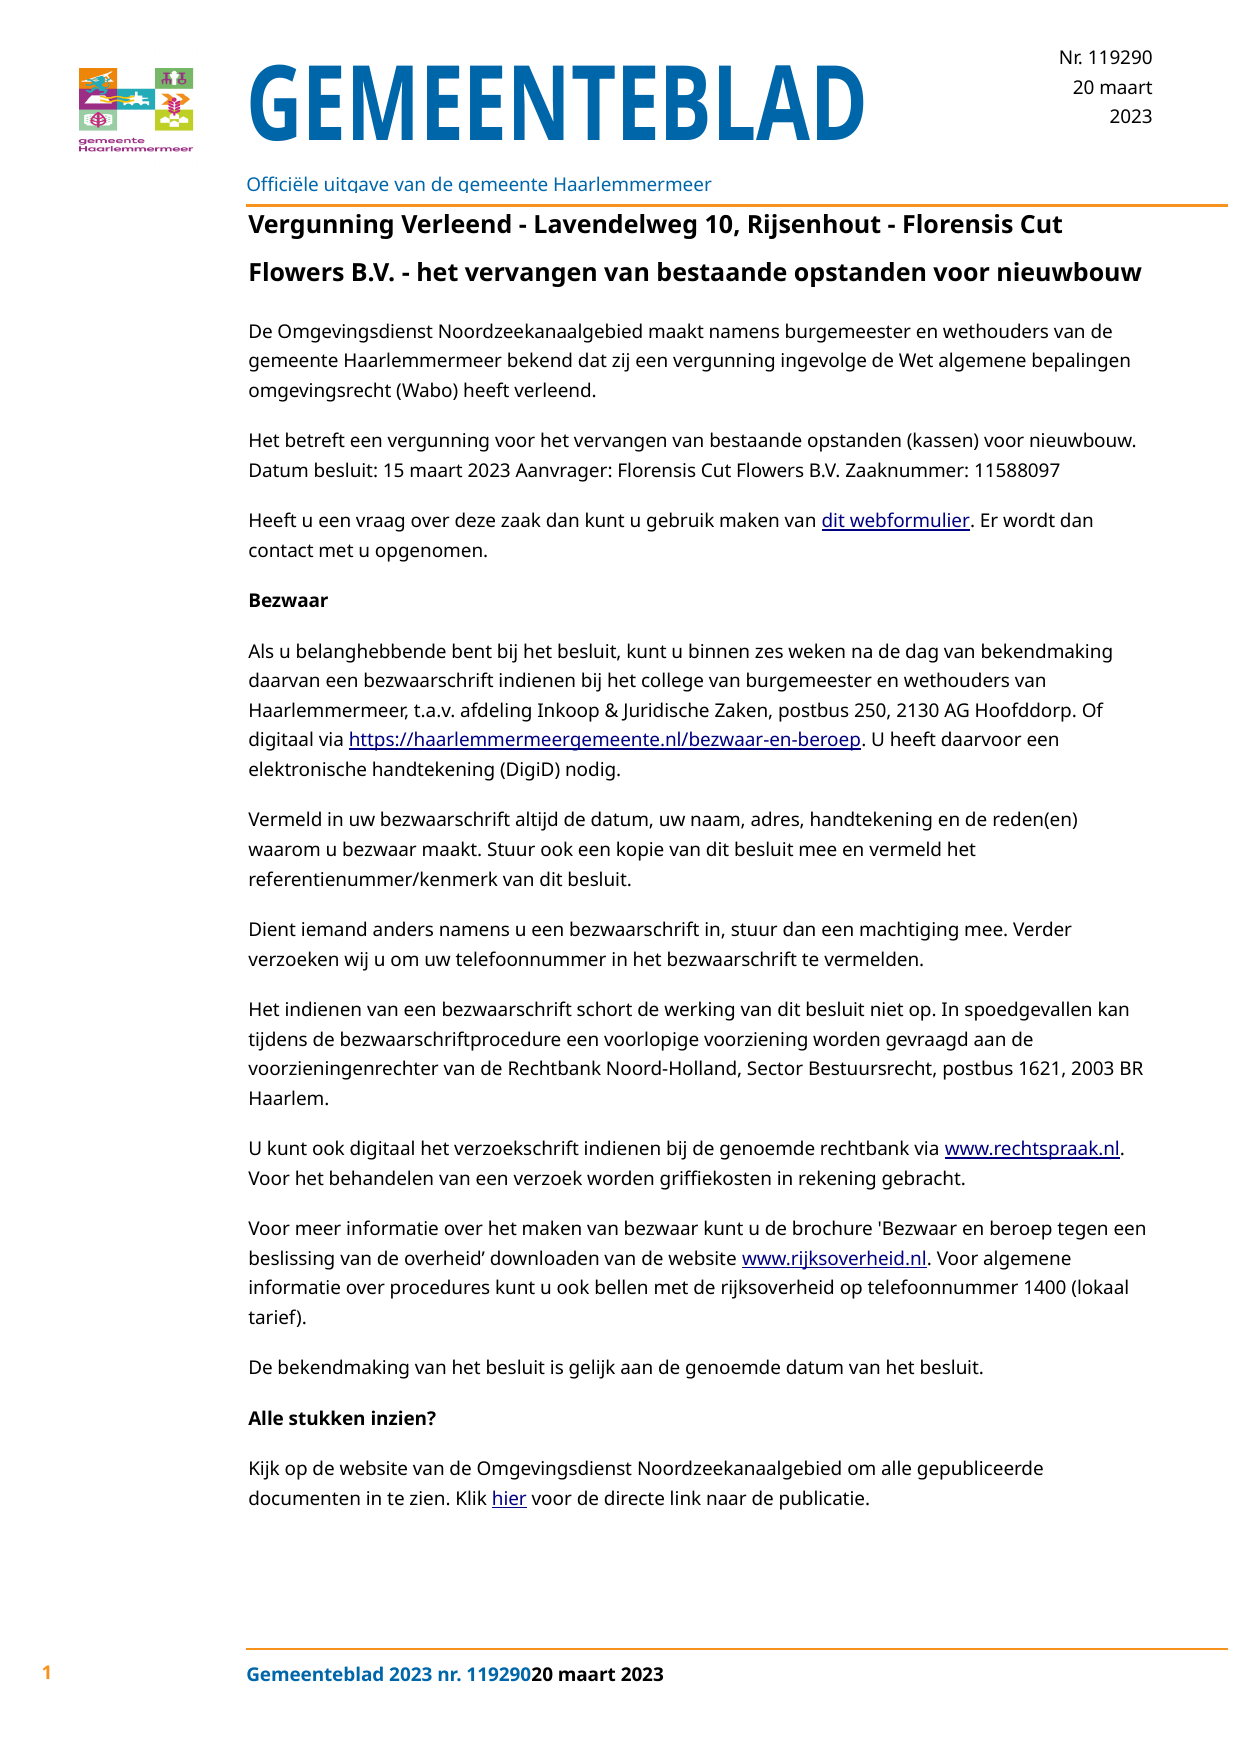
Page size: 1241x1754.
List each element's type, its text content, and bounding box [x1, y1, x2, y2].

text Het betreft een vergunning voor het vervangen van bestaande opstanden (kassen) voor nieuwbouw. Datum besluit: 15 maart 2023 Aanvrager: Florensis Cut Flowers B.V. Zaaknummer: 11588097 [248, 427, 1152, 483]
text Heeft u een vraag over deze zaak dan kunt u gebruik maken van dit webformulier. Er wordt dan contact met u opgenomen. [248, 507, 1152, 563]
text Bezwaar [248, 587, 1152, 613]
text Vermeld in uw bezwaarschrift altijd de datum, uw naam, adres, handtekening en de reden(en) waarom u bezwaar maakt. Stuur ook een kopie van dit besluit mee en vermeld het referentienummer/kenmerk van dit besluit. [248, 807, 1152, 892]
text Voor meer informatie over het maken van bezwaar kunt u de brochure 'Bezwaar en beroep tegen een beslissing van de overheid’ downloaden van de website www.rijksoverheid.nl. Voor algemene informatie over procedures kunt u ook bellen met de rijksoverheid op telefoonnummer 1400 (lokaal tarief). [248, 1215, 1152, 1330]
text De bekendmaking van het besluit is gelijk aan de genoemde datum van het besluit. [248, 1354, 1152, 1380]
picture [41, 47, 231, 172]
text Kijk op de website van de Omgevingsdienst Noordzeekanaalgebied om alle gepubliceerde documenten in te zien. Klik hier voor de directe link naar de publicatie. [248, 1455, 1152, 1511]
text Vergunning Verleend - Lavendelweg 10, Rijsenhout - Florensis Cut Flowers B.V. - het vervangen van bestaande opstanden voor nieuwbouw [248, 207, 1152, 288]
text Het indienen van een bezwaarschrift schort de werking van dit besluit niet op. In spoedgevallen kan tijdens de bezwaarschriftprocedure een voorlopige voorziening worden gevraagd aan de voorzieningenrechter van de Rechtbank Noord-Holland, Sector Bestuursrecht, postbus 1621, 2003 BR Haarlem. [248, 996, 1152, 1111]
text Als u belanghebbende bent bij het besluit, kunt u binnen zes weken na de dag van bekendmaking daarvan een bezwaarschrift indienen bij het college van burgemeester en wethouders van Haarlemmermeer, t.a.v. afdeling Inkoop & Juridische Zaken, postbus 250, 2130 AG Hoofddorp. Of digitaal via https://haarlemmermeergemeente.nl/bezwaar-en-beroep. U heeft daarvoor een elektronische handtekening (DigiD) nodig. [248, 638, 1152, 782]
text Dient iemand anders namens u een bezwaarschrift in, stuur dan een machtiging mee. Verder verzoeken wij u om uw telefoonnummer in het bezwaarschrift te vermelden. [248, 916, 1152, 972]
text Alle stukken inzien? [248, 1405, 1152, 1431]
text De Omgevingsdienst Noordzeekanaalgebied maakt namens burgemeester en wethouders van de gemeente Haarlemmermeer bekend dat zij een vergunning ingevolge de Wet algemene bepalingen omgevingsrecht (Wabo) heeft verleend. [248, 318, 1152, 403]
text U kunt ook digitaal het verzoekschrift indienen bij de genoemde rechtbank via www.rechtspraak.nl. Voor het behandelen van een verzoek worden griffiekosten in rekening gebracht. [248, 1135, 1152, 1191]
